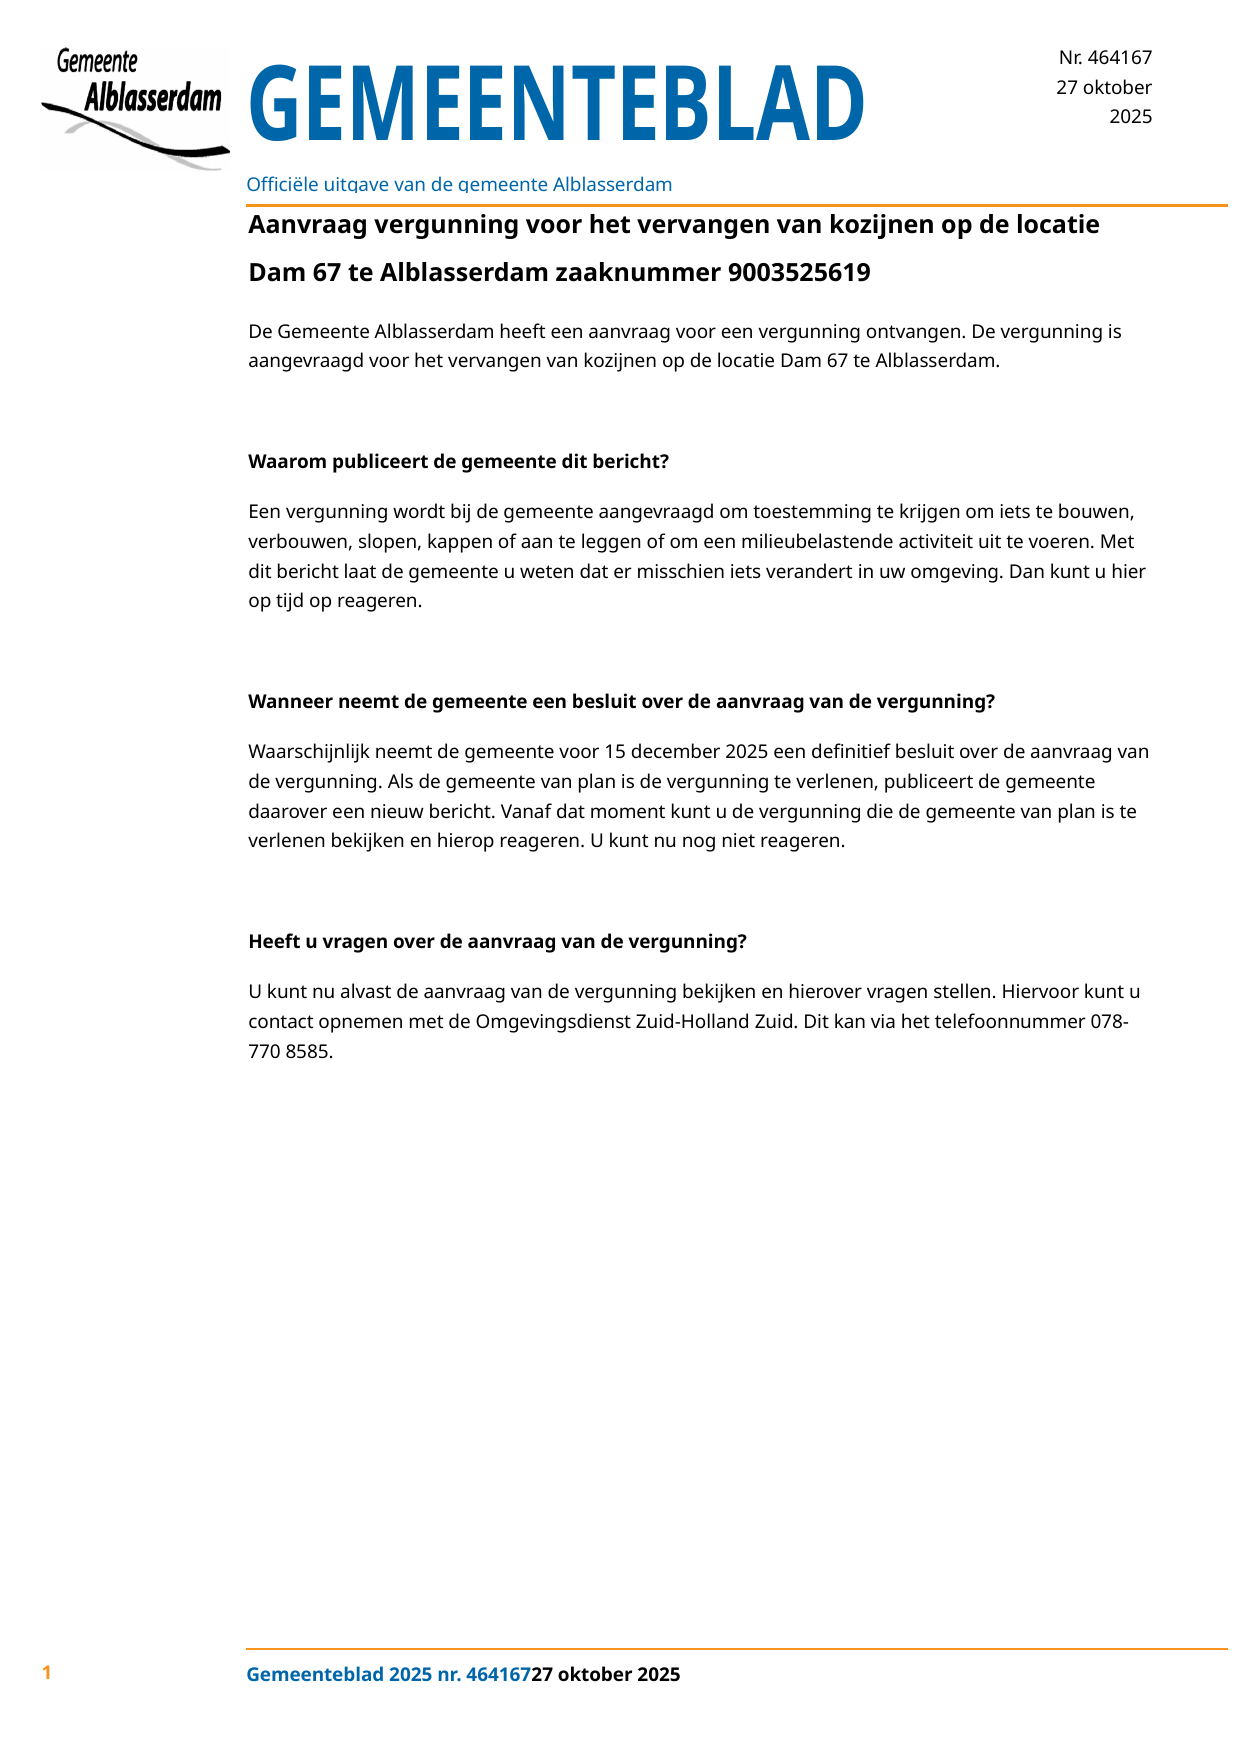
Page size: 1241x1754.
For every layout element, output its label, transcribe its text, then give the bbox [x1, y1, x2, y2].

text Waarschijnlijk neemt de gemeente voor 15 december 2025 een definitief besluit over de aanvraag van de vergunning. Als de gemeente van plan is de vergunning te verlenen, publiceert de gemeente daarover een nieuw bericht. Vanaf dat moment kunt u de vergunning die de gemeente van plan is te verlenen bekijken en hierop reageren. U kunt nu nog niet reageren. [248, 739, 1152, 853]
text De Gemeente Alblasserdam heeft een aanvraag voor een vergunning ontvangen. De vergunning is aangevraagd voor het vervangen van kozijnen op de locatie Dam 67 te Alblasserdam. [248, 318, 1152, 373]
text Wanneer neemt de gemeente een besluit over de aanvraag van de vergunning? [248, 688, 1152, 714]
picture [41, 47, 231, 172]
text Heeft u vragen over de aanvraag van de vergunning? [248, 928, 1152, 954]
text Waarom publiceert de gemeente dit bericht? [248, 448, 1152, 474]
text U kunt nu alvast de aanvraag van de vergunning bekijken en hierover vragen stellen. Hiervoor kunt u contact opnemen met de Omgevingsdienst Zuid-Holland Zuid. Dit kan via het telefoonnummer 078-770 8585. [248, 979, 1152, 1064]
text Een vergunning wordt bij de gemeente aangevraagd om toestemming te krijgen om iets te bouwen, verbouwen, slopen, kappen of aan te leggen of om een milieubelastende activiteit uit te voeren. Met dit bericht laat de gemeente u weten dat er misschien iets verandert in uw omgeving. Dan kunt u hier op tijd op reageren. [248, 499, 1152, 613]
text Aanvraag vergunning voor het vervangen van kozijnen op de locatie Dam 67 te Alblasserdam zaaknummer 9003525619 [248, 207, 1152, 288]
